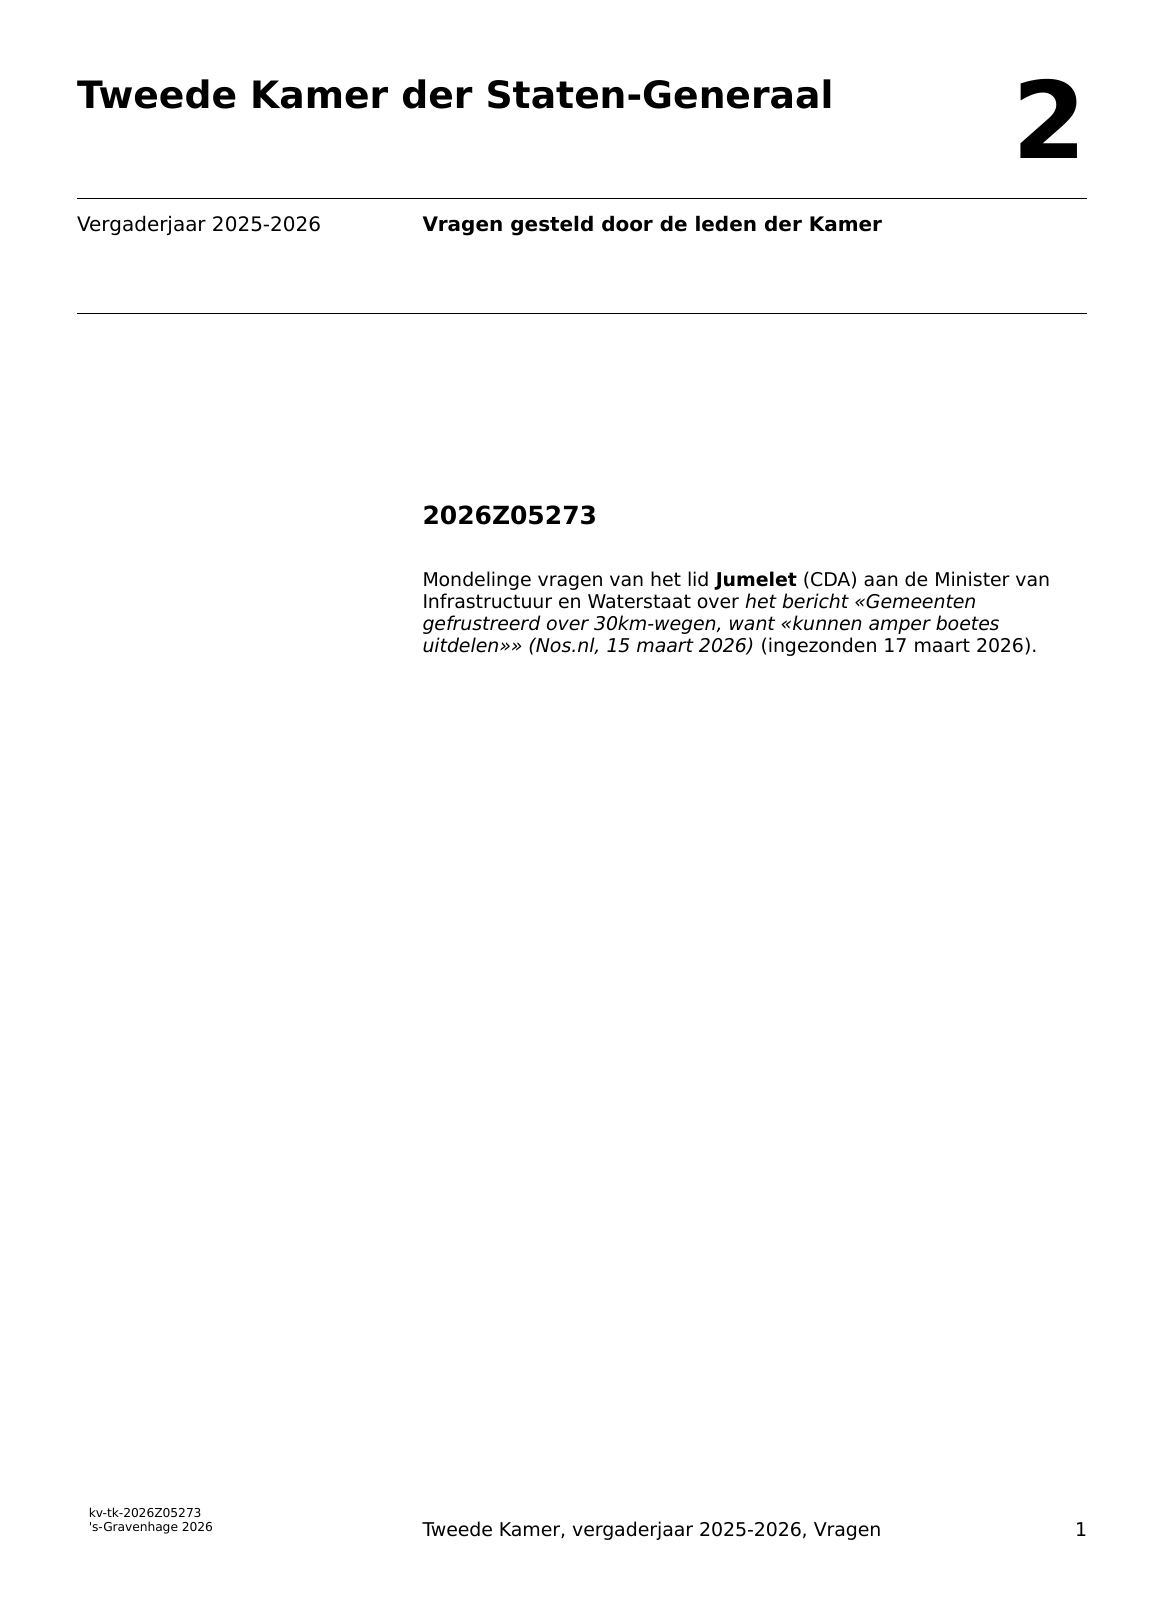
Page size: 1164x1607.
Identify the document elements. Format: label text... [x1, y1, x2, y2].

table_cell Vergaderjaar 2025-2026 [77, 199, 422, 313]
text 2026Z05273 [422, 501, 1087, 531]
text kv-tk-2026Z05273 [88, 1506, 323, 1520]
table_header 2 [886, 59, 1087, 198]
table_cell Vragen gesteld door de leden der Kamer [422, 199, 1087, 313]
text 's-Gravenhage 2026 [88, 1520, 323, 1534]
text Mondelinge vragen van het lid Jumelet (CDA) aan de Minister van Infrastructuur en Waterstaat over het bericht «Gemeenten gefrustreerd over 30km-wegen, want «kunnen amper boetes uitdelen»» (Nos.nl, 15 maart 2026) (ingezonden 17 maart 2026). [422, 569, 1087, 657]
table_header Tweede Kamer der Staten-Generaal [77, 59, 886, 198]
